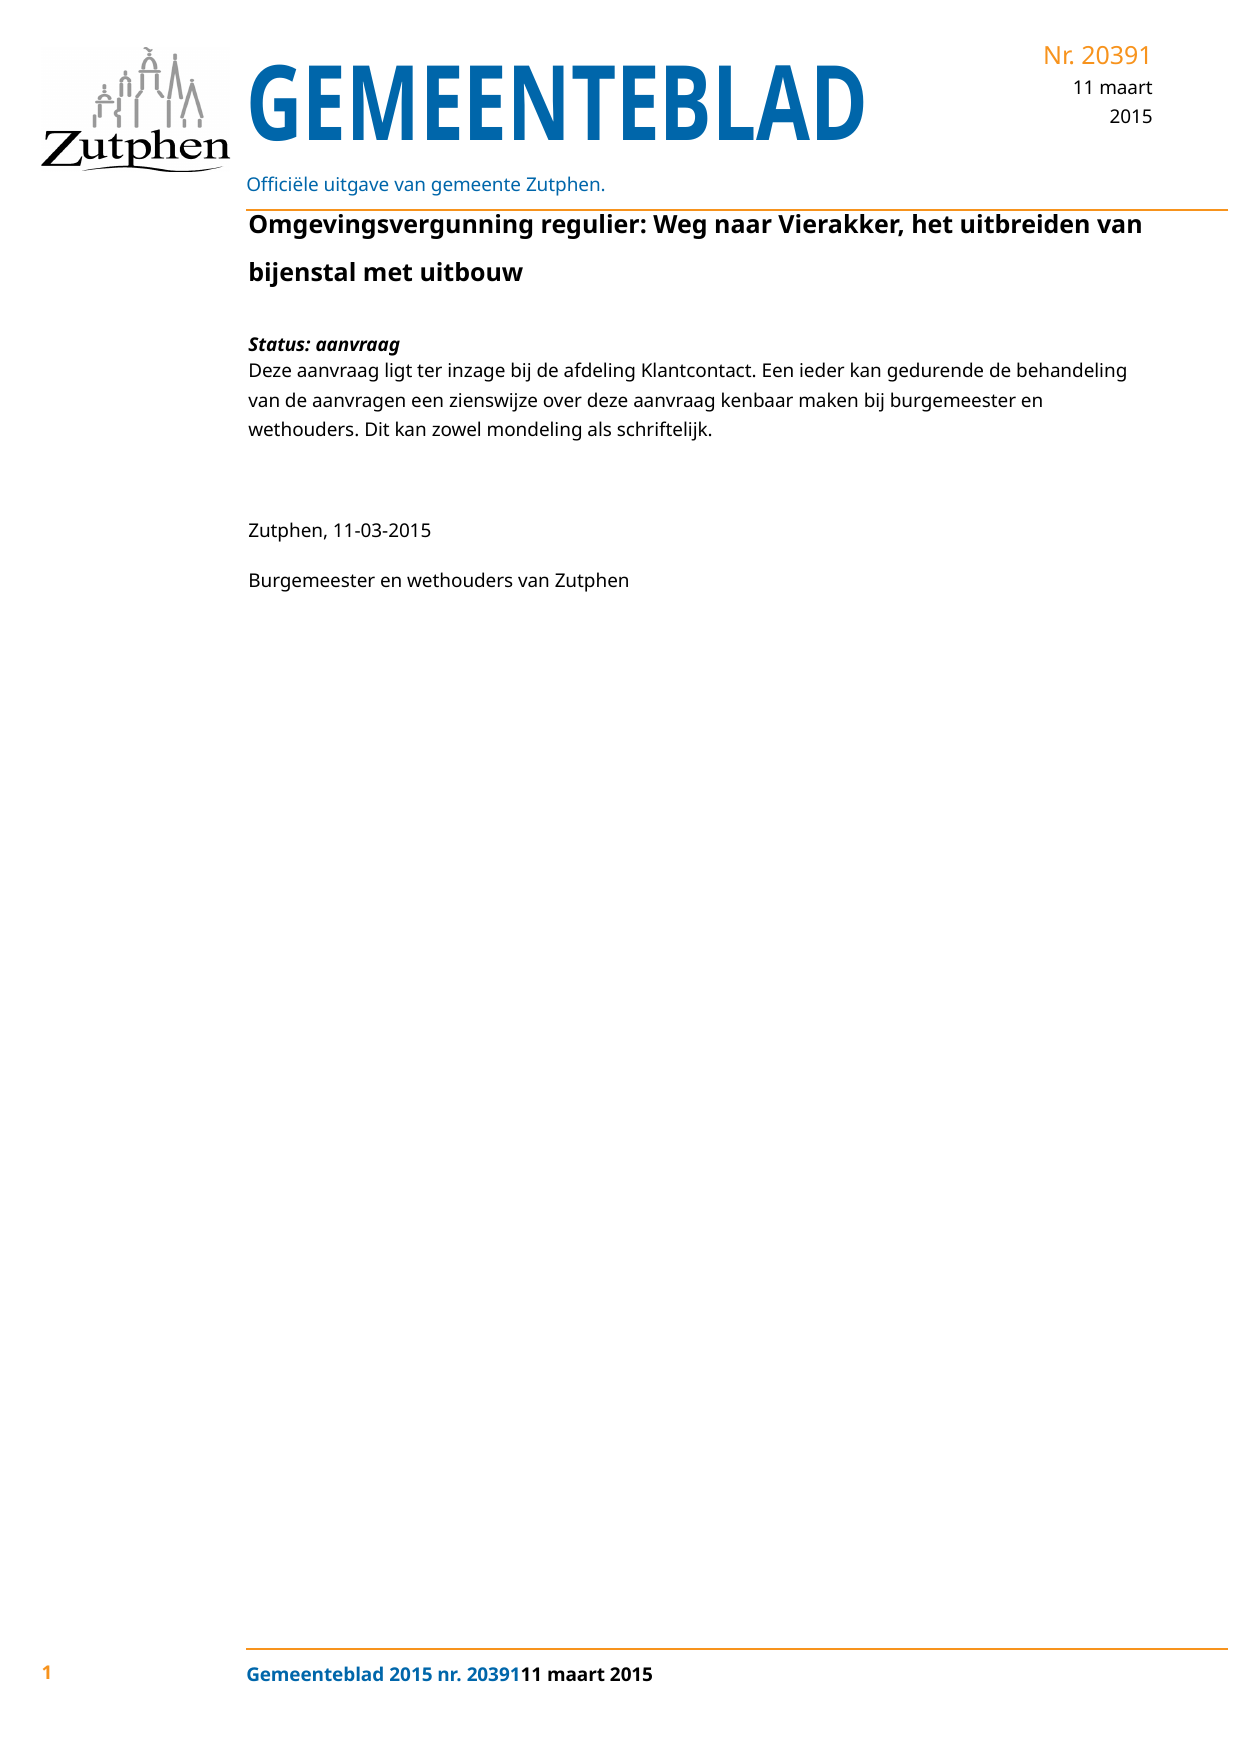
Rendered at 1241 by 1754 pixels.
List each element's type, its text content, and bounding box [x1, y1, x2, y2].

text Deze aanvraag ligt ter inzage bij de afdeling Klantcontact. Een ieder kan gedurende de behandeling van de aanvragen een zienswijze over deze aanvraag kenbaar maken bij burgemeester en wethouders. Dit kan zowel mondeling als schriftelijk. [248, 357, 1152, 442]
text Zutphen, 11-03-2015 [248, 517, 1152, 543]
text Omgevingsvergunning regulier: Weg naar Vierakker, het uitbreiden van bijenstal met uitbouw [248, 211, 1152, 288]
text Status: aanvraag [248, 331, 1152, 357]
text Burgemeester en wethouders van Zutphen [248, 568, 1152, 593]
picture [41, 47, 231, 172]
